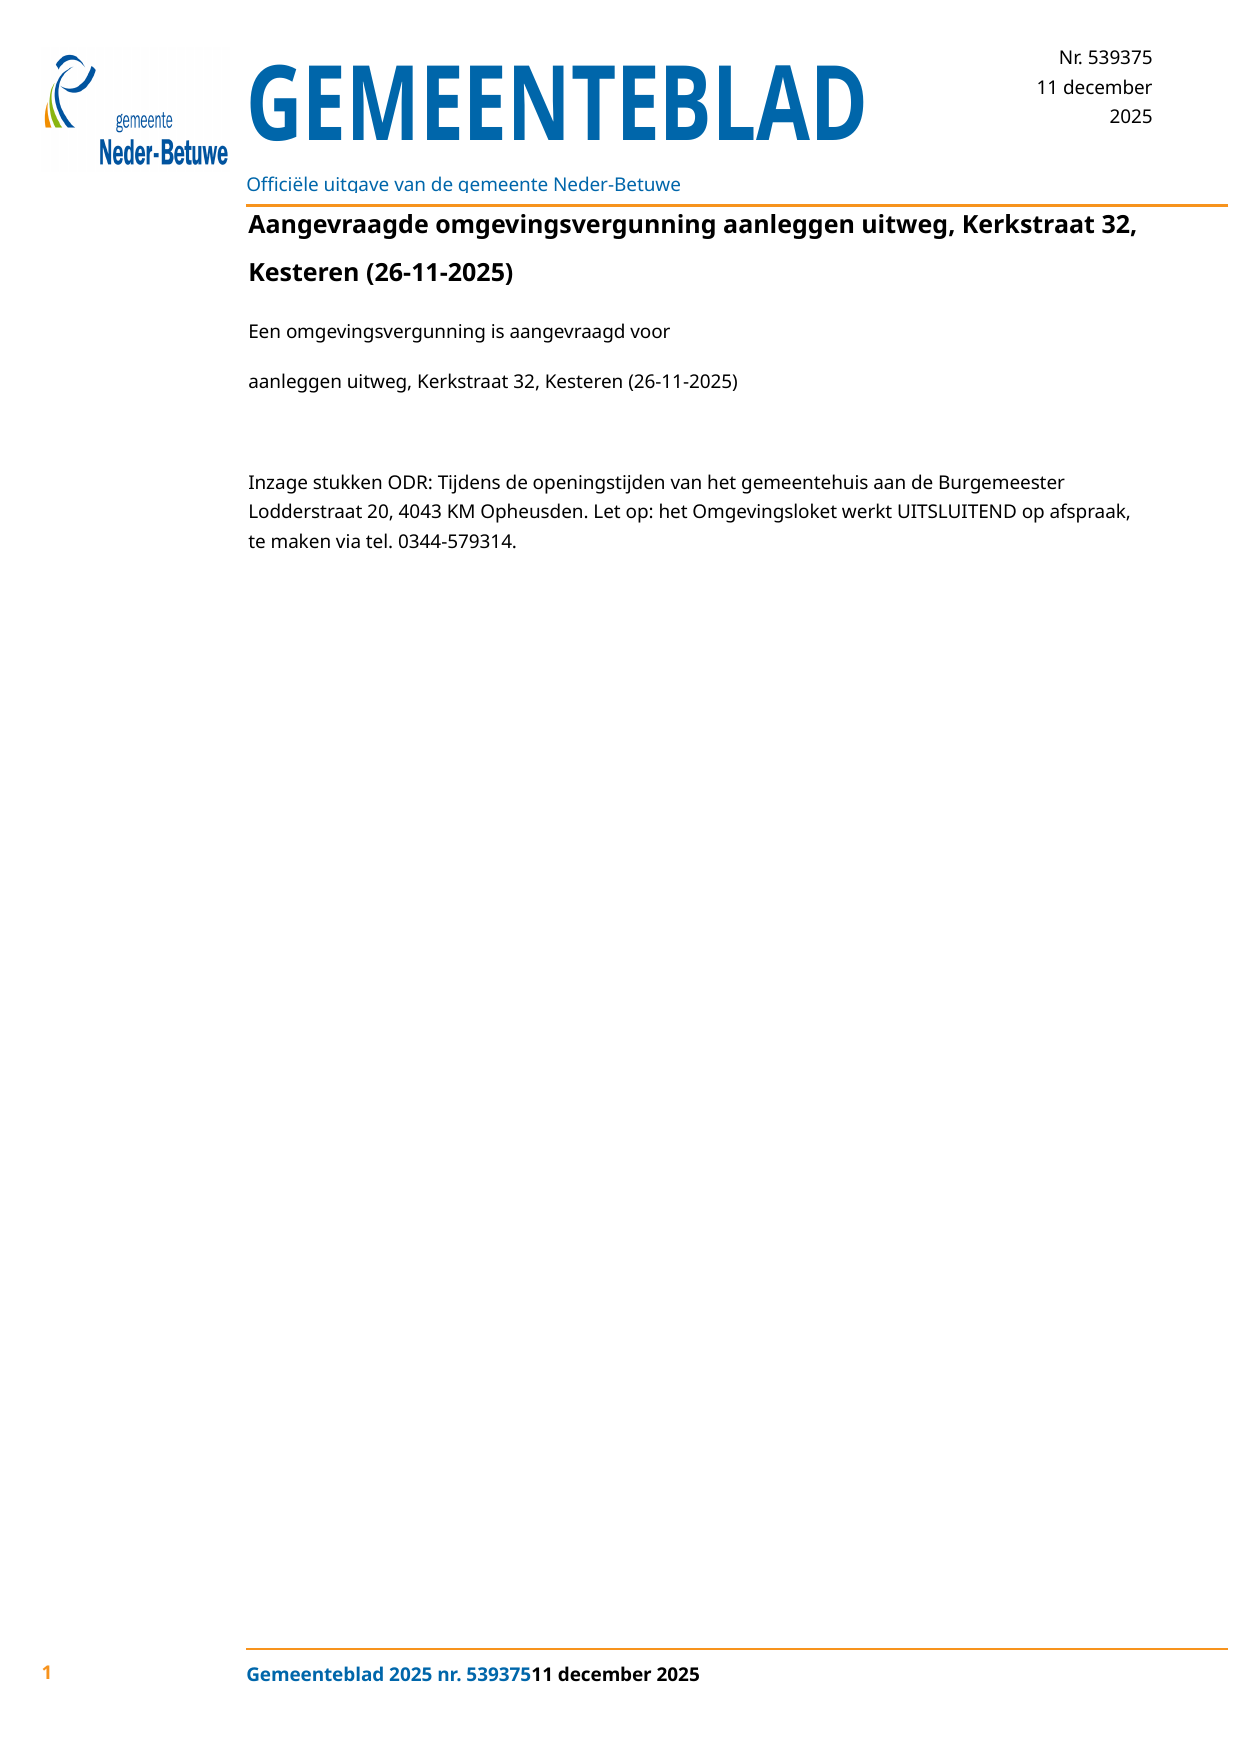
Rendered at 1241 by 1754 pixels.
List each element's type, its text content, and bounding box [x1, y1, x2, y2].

text Aangevraagde omgevingsvergunning aanleggen uitweg, Kerkstraat 32, Kesteren (26-11-2025) [248, 207, 1152, 288]
text Inzage stukken ODR: Tijdens de openingstijden van het gemeentehuis aan de Burgemeester Lodderstraat 20, 4043 KM Opheusden. Let op: het Omgevingsloket werkt UITSLUITEND op afspraak, te maken via tel. 0344-579314. [248, 469, 1152, 554]
text Een omgevingsvergunning is aangevraagd voor [248, 318, 1152, 344]
text aanleggen uitweg, Kerkstraat 32, Kesteren (26-11-2025) [248, 368, 1152, 394]
picture [41, 47, 231, 172]
